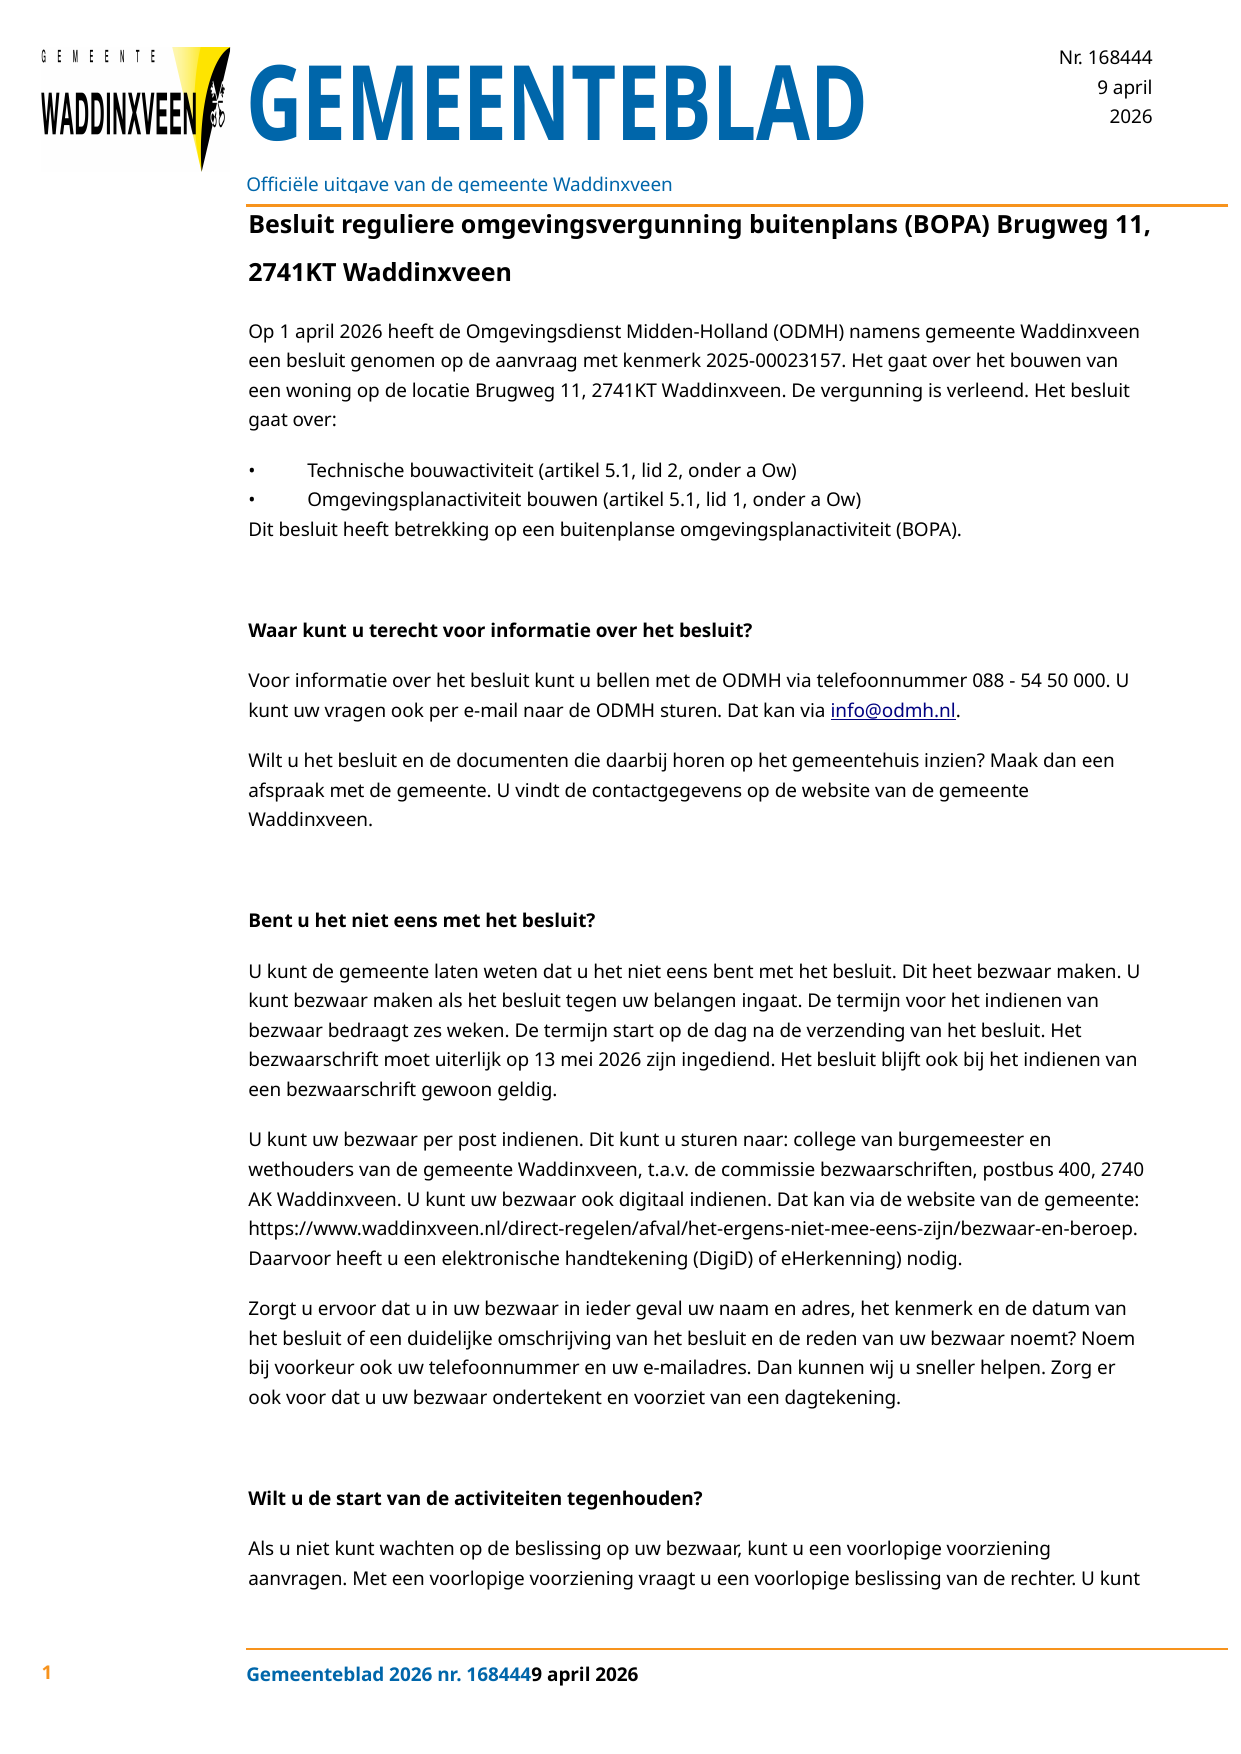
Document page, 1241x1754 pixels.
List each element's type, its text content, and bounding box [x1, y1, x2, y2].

picture [41, 47, 231, 172]
text Zorgt u ervoor dat u in uw bezwaar in ieder geval uw naam en adres, het kenmerk en de datum van het besluit of een duidelijke omschrijving van het besluit en de reden van uw bezwaar noemt? Noem bij voorkeur ook uw telefoonnummer en uw e-mailadres. Dan kunnen wij u sneller helpen. Zorg er ook voor dat u uw bezwaar ondertekent en voorziet van een dagtekening. [248, 1295, 1152, 1410]
text Voor informatie over het besluit kunt u bellen met de ODMH via telefoonnummer 088 - 54 50 000. U kunt uw vragen ook per e-mail naar de ODMH sturen. Dat kan via info@odmh.nl. [248, 667, 1152, 723]
text Waar kunt u terecht voor informatie over het besluit? [248, 617, 1152, 643]
text Wilt u de start van de activiteiten tegenhouden? [248, 1485, 1152, 1511]
text Besluit reguliere omgevingsvergunning buitenplans (BOPA) Brugweg 11, 2741KT Waddinxveen [248, 207, 1152, 288]
text U kunt uw bezwaar per post indienen. Dit kunt u sturen naar: college van burgemeester en wethouders van de gemeente Waddinxveen, t.a.v. de commissie bezwaarschriften, postbus 400, 2740 AK Waddinxveen. U kunt uw bezwaar ook digitaal indienen. Dat kan via de website van de gemeente: https://www.waddinxveen.nl/direct-regelen/afval/het-ergens-niet-mee-eens-zijn/bezwaar-en-beroep. Daarvoor heeft u een elektronische handtekening (DigiD) of eHerkenning) nodig. [248, 1127, 1152, 1271]
text Wilt u het besluit en de documenten die daarbij horen op het gemeentehuis inzien? Maak dan een afspraak met de gemeente. U vindt de contactgegevens op de website van de gemeente Waddinxveen. [248, 747, 1152, 832]
list Omgevingsplanactiviteit bouwen (artikel 5.1, lid 1, onder a Ow) [248, 487, 1152, 512]
text Dit besluit heeft betrekking op een buitenplanse omgevingsplanactiviteit (BOPA). [248, 516, 1152, 542]
list Technische bouwactiviteit (artikel 5.1, lid 2, onder a Ow) [248, 457, 1152, 483]
text Bent u het niet eens met het besluit? [248, 907, 1152, 933]
text Als u niet kunt wachten op de beslissing op uw bezwaar, kunt u een voorlopige voorziening aanvragen. Met een voorlopige voorziening vraagt u een voorlopige beslissing van de rechter. U kunt [248, 1535, 1152, 1591]
text U kunt de gemeente laten weten dat u het niet eens bent met het besluit. Dit heet bezwaar maken. U kunt bezwaar maken als het besluit tegen uw belangen ingaat. De termijn voor het indienen van bezwaar bedraagt zes weken. De termijn start op de dag na de verzending van het besluit. Het bezwaarschrift moet uiterlijk op 13 mei 2026 zijn ingediend. Het besluit blijft ook bij het indienen van een bezwaarschrift gewoon geldig. [248, 958, 1152, 1102]
text Op 1 april 2026 heeft de Omgevingsdienst Midden-Holland (ODMH) namens gemeente Waddinxveen een besluit genomen op de aanvraag met kenmerk 2025-00023157. Het gaat over het bouwen van een woning op de locatie Brugweg 11, 2741KT Waddinxveen. De vergunning is verleend. Het besluit gaat over: [248, 318, 1152, 432]
